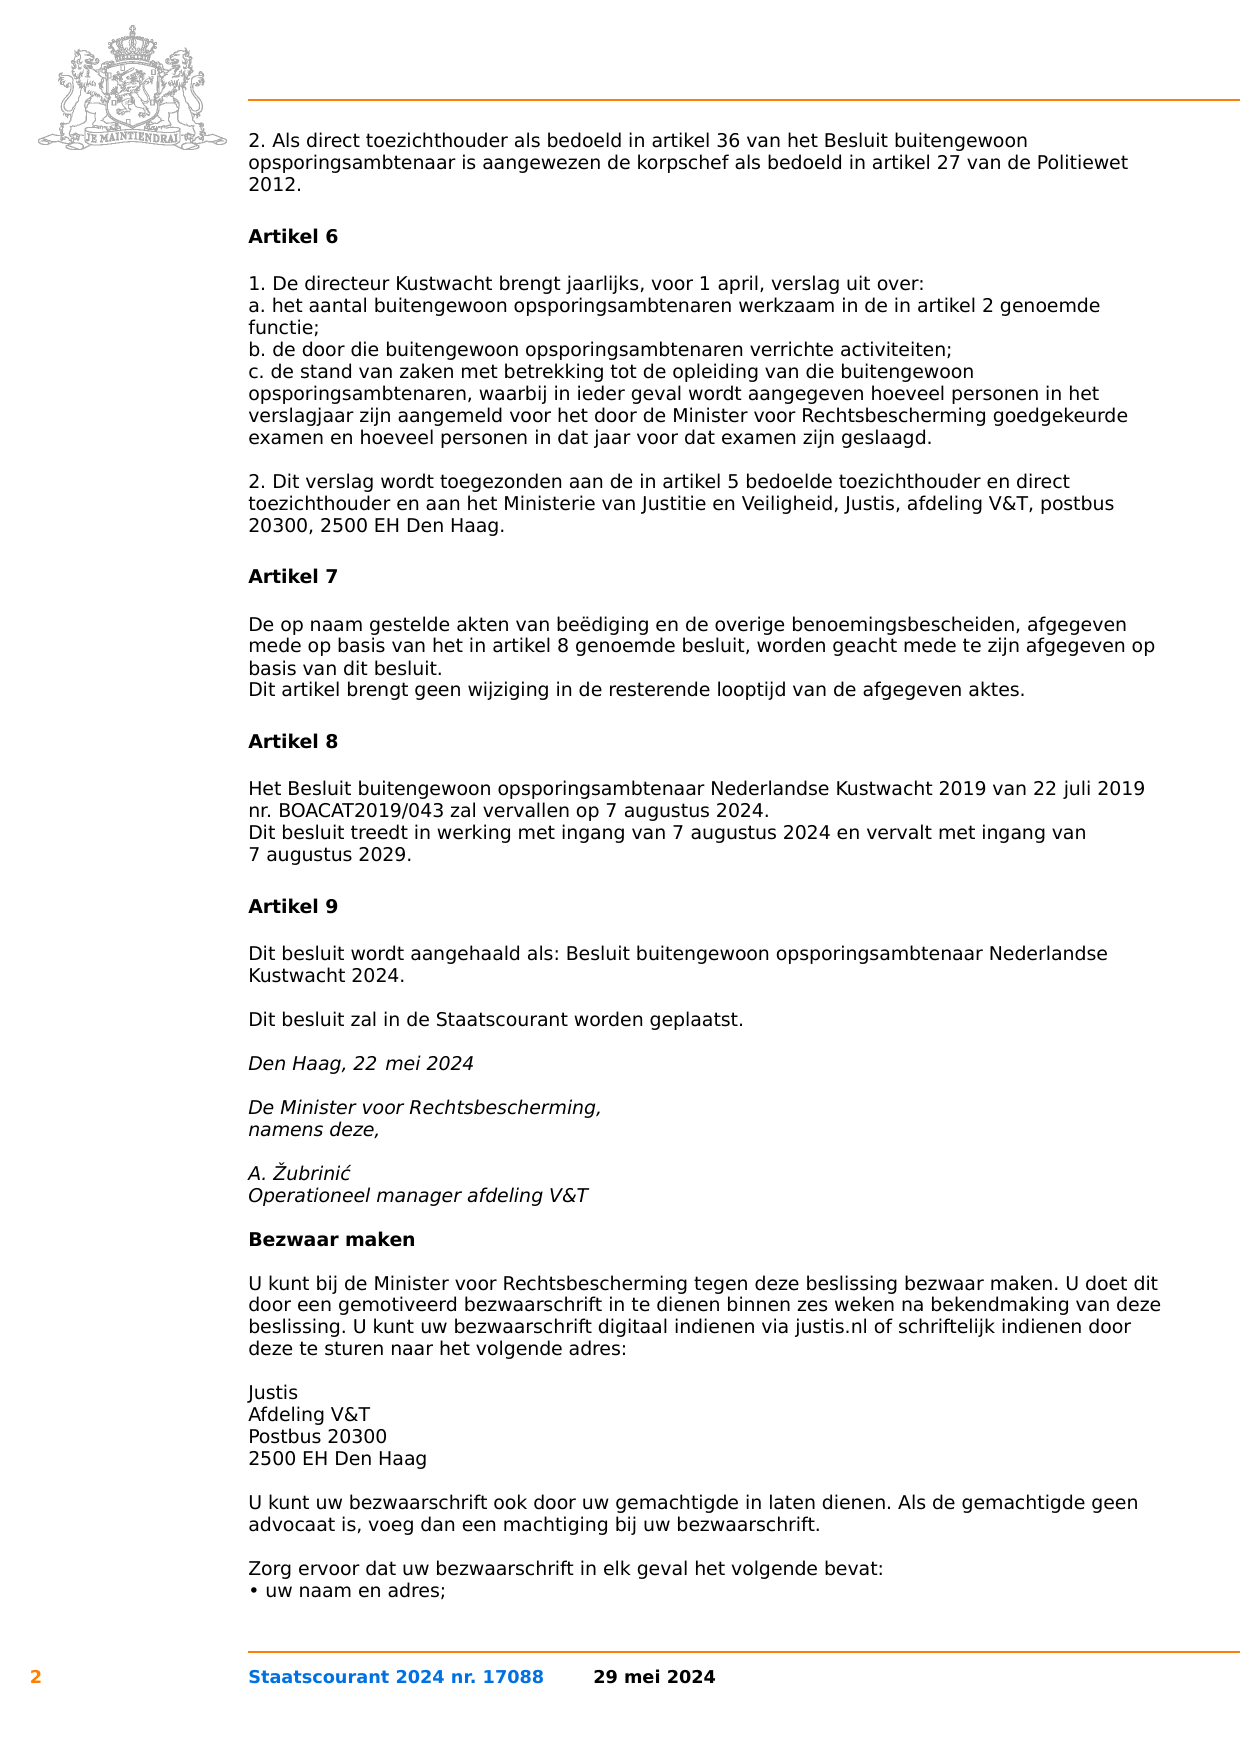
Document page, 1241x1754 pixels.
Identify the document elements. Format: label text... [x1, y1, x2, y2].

text Den Haag, 22 mei 2024 [248, 1053, 1163, 1075]
subtitle Artikel 9 [248, 896, 1163, 918]
text Afdeling V&T [248, 1404, 1163, 1426]
text Dit besluit zal in de Staatscourant worden geplaatst. [248, 1009, 1163, 1031]
text Bezwaar maken [248, 1228, 1163, 1251]
text U kunt bij de Minister voor Rechtsbescherming tegen deze beslissing bezwaar maken. U doet dit door een gemotiveerd bezwaarschrift in te dienen binnen zes weken na bekendmaking van deze beslissing. U kunt uw bezwaarschrift digitaal indienen via justis.nl of schriftelijk indienen door deze te sturen naar het volgende adres: [248, 1272, 1163, 1360]
text c. de stand van zaken met betrekking tot de opleiding van die buitengewoon opsporingsambtenaren, waarbij in ieder geval wordt aangegeven hoeveel personen in het verslagjaar zijn aangemeld voor het door de Minister voor Rechtsbescherming goedgekeurde examen en hoeveel personen in dat jaar voor dat examen zijn geslaagd. [248, 361, 1163, 449]
text Het Besluit buitengewoon opsporingsambtenaar Nederlandse Kustwacht 2019 van 22 juli 2019 nr. BOACAT2019/043 zal vervallen op 7 augustus 2024. [248, 778, 1163, 822]
text U kunt uw bezwaarschrift ook door uw gemachtigde in laten dienen. Als de gemachtigde geen advocaat is, voeg dan een machtiging bij uw bezwaarschrift. [248, 1492, 1163, 1536]
subtitle Artikel 8 [248, 731, 1163, 753]
text 2. Als direct toezichthouder als bedoeld in artikel 36 van het Besluit buitengewoon opsporingsambtenaar is aangewezen de korpschef als bedoeld in artikel 27 van de Politiewet 2012. [248, 130, 1163, 196]
text 2. Dit verslag wordt toegezonden aan de in artikel 5 bedoelde toezichthouder en direct toezichthouder en aan het Ministerie van Justitie en Veiligheid, Justis, afdeling V&T, postbus 20300, 2500 EH Den Haag. [248, 471, 1163, 536]
text 2500 EH Den Haag [248, 1448, 1163, 1470]
text De op naam gestelde akten van beëdiging en de overige benoemingsbescheiden, afgegeven mede op basis van het in artikel 8 genoemde besluit, worden geacht mede te zijn afgegeven op basis van dit besluit. [248, 613, 1163, 679]
subtitle Artikel 7 [248, 566, 1163, 588]
text Dit besluit wordt aangehaald als: Besluit buitengewoon opsporingsambtenaar Nederlandse Kustwacht 2024. [248, 943, 1163, 987]
subtitle Artikel 6 [248, 226, 1163, 248]
picture [38, 25, 227, 150]
text b. de door die buitengewoon opsporingsambtenaren verrichte activiteiten; [248, 339, 1163, 361]
text • uw naam en adres; [248, 1580, 1163, 1602]
text Postbus 20300 [248, 1426, 1163, 1448]
text Dit besluit treedt in werking met ingang van 7 augustus 2024 en vervalt met ingang van 7 augustus 2029. [248, 822, 1163, 866]
text 1. De directeur Kustwacht brengt jaarlijks, voor 1 april, verslag uit over: [248, 273, 1163, 295]
text Justis [248, 1382, 1163, 1404]
text a. het aantal buitengewoon opsporingsambtenaren werkzaam in de in artikel 2 genoemde functie; [248, 295, 1163, 339]
text De Minister voor Rechtsbescherming, namens deze, A. Žubrinić Operationeel manager afdeling V&T [248, 1097, 1163, 1207]
text Zorg ervoor dat uw bezwaarschrift in elk geval het volgende bevat: [248, 1558, 1163, 1580]
text Dit artikel brengt geen wijziging in de resterende looptijd van de afgegeven aktes. [248, 679, 1163, 701]
